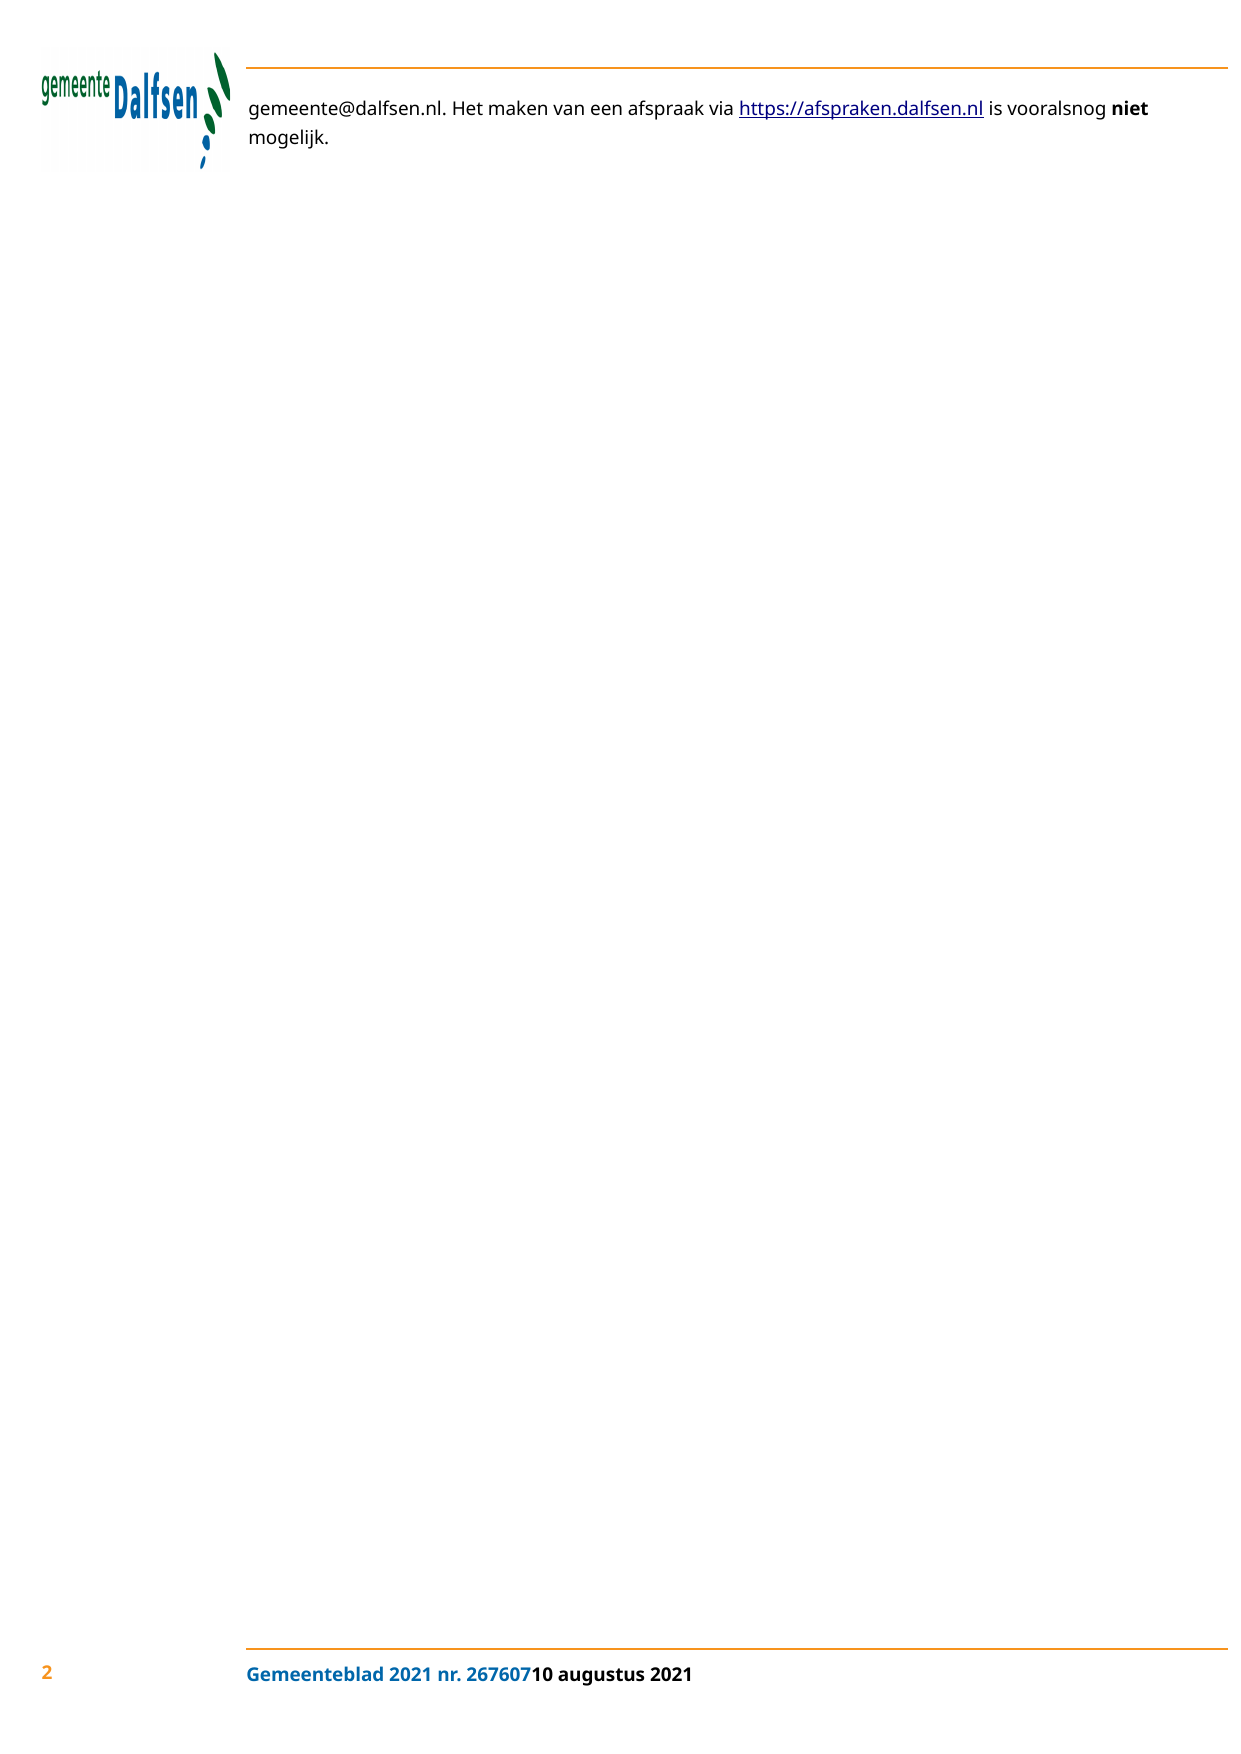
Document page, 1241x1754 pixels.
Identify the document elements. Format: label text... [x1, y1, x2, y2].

picture [41, 47, 231, 172]
text gemeente@dalfsen.nl. Het maken van een afspraak via https://afspraken.dalfsen.nl is vooralsnog niet mogelijk. [248, 95, 1152, 150]
